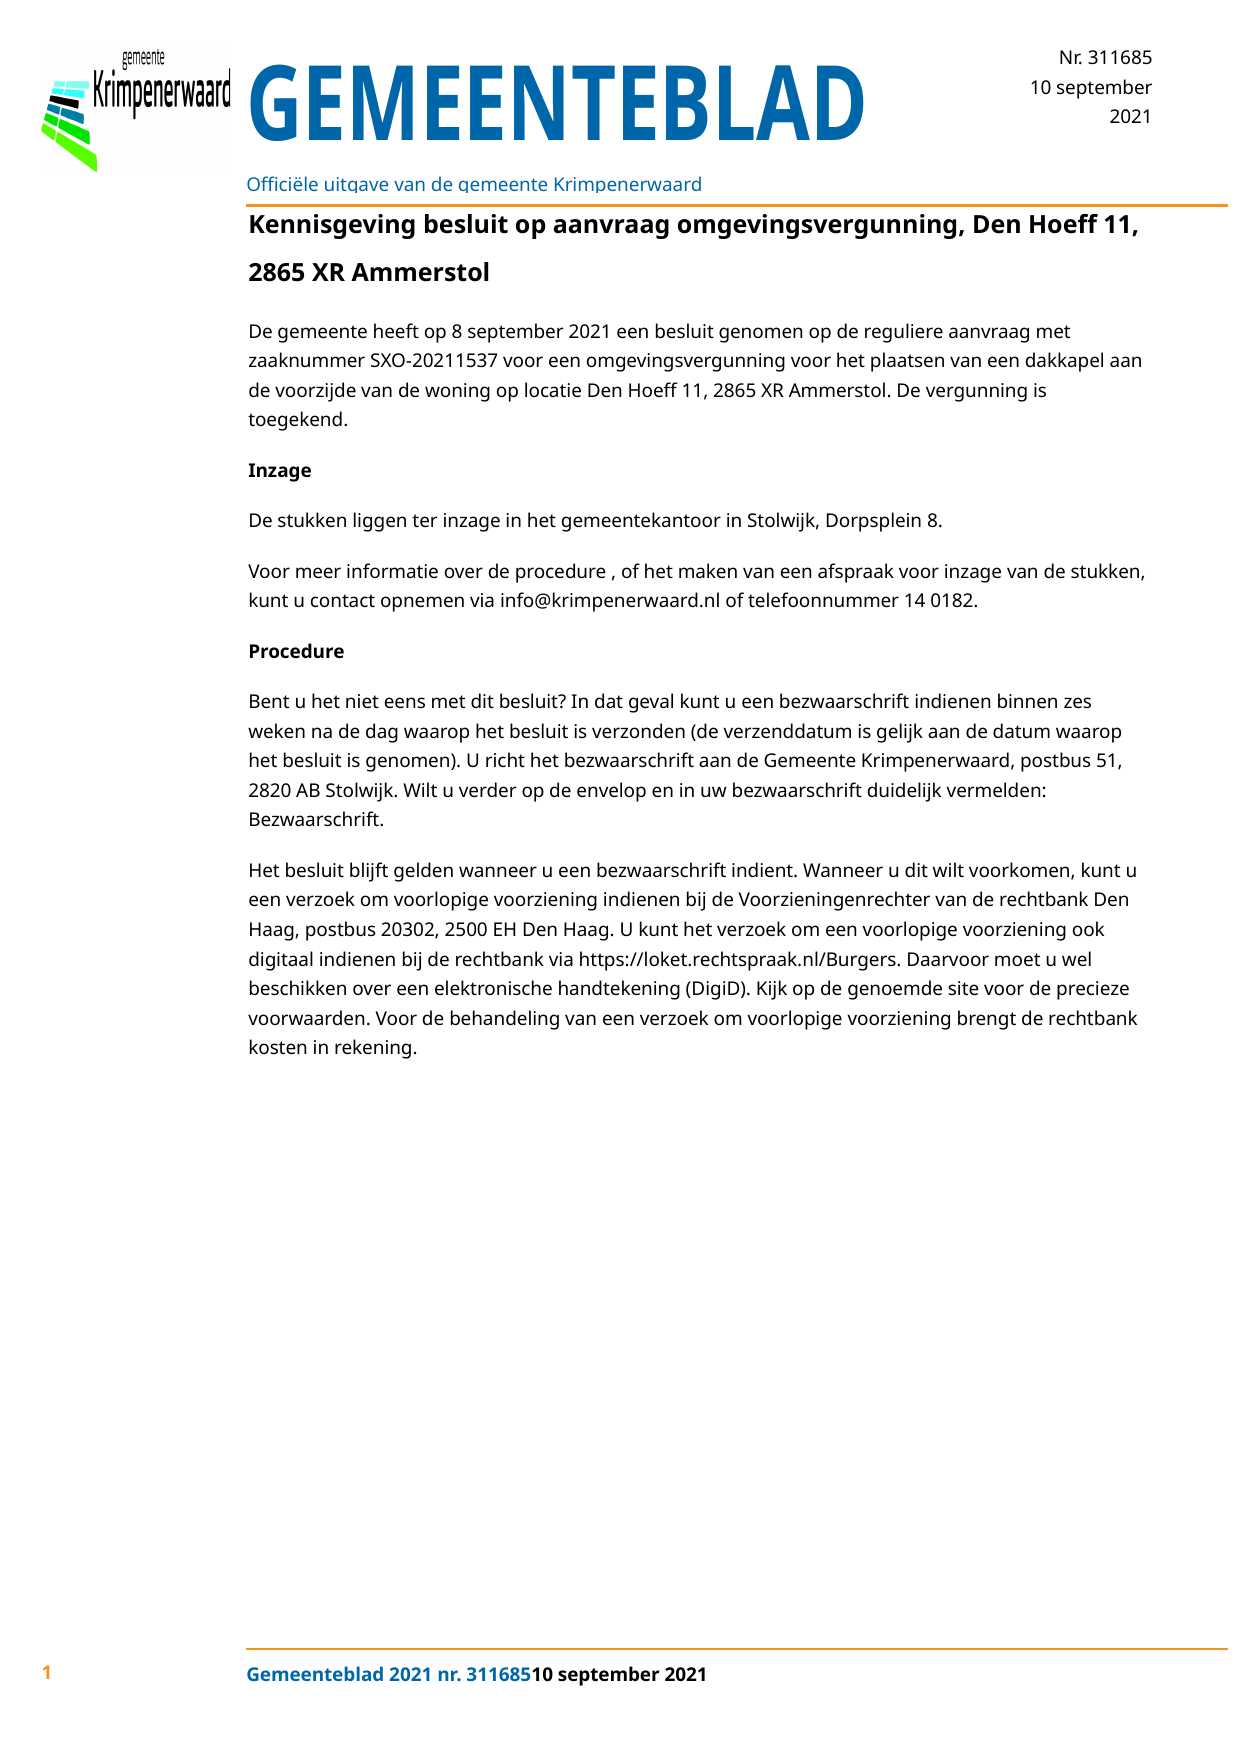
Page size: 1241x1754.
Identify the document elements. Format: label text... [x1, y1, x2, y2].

text Procedure [248, 638, 1152, 664]
text Kennisgeving besluit op aanvraag omgevingsvergunning, Den Hoeff 11, 2865 XR Ammerstol [248, 207, 1152, 288]
text Voor meer informatie over de procedure , of het maken van een afspraak voor inzage van de stukken, kunt u contact opnemen via info@krimpenerwaard.nl of telefoonnummer 14 0182. [248, 558, 1152, 613]
picture [41, 47, 231, 172]
text Het besluit blijft gelden wanneer u een bezwaarschrift indient. Wanneer u dit wilt voorkomen, kunt u een verzoek om voorlopige voorziening indienen bij de Voorzieningenrechter van de rechtbank Den Haag, postbus 20302, 2500 EH Den Haag. U kunt het verzoek om een voorlopige voorziening ook digitaal indienen bij de rechtbank via https://loket.rechtspraak.nl/Burgers. Daarvoor moet u wel beschikken over een elektronische handtekening (DigiD). Kijk op de genoemde site voor de precieze voorwaarden. Voor de behandeling van een verzoek om voorlopige voorziening brengt de rechtbank kosten in rekening. [248, 857, 1152, 1060]
text De gemeente heeft op 8 september 2021 een besluit genomen op de reguliere aanvraag met zaaknummer SXO-20211537 voor een omgevingsvergunning voor het plaatsen van een dakkapel aan de voorzijde van de woning op locatie Den Hoeff 11, 2865 XR Ammerstol. De vergunning is toegekend. [248, 318, 1152, 432]
text De stukken liggen ter inzage in het gemeentekantoor in Stolwijk, Dorpsplein 8. [248, 507, 1152, 533]
text Bent u het niet eens met dit besluit? In dat geval kunt u een bezwaarschrift indienen binnen zes weken na de dag waarop het besluit is verzonden (de verzenddatum is gelijk aan de datum waarop het besluit is genomen). U richt het bezwaarschrift aan de Gemeente Krimpenerwaard, postbus 51, 2820 AB Stolwijk. Wilt u verder op de envelop en in uw bezwaarschrift duidelijk vermelden: Bezwaarschrift. [248, 688, 1152, 832]
text Inzage [248, 457, 1152, 483]
